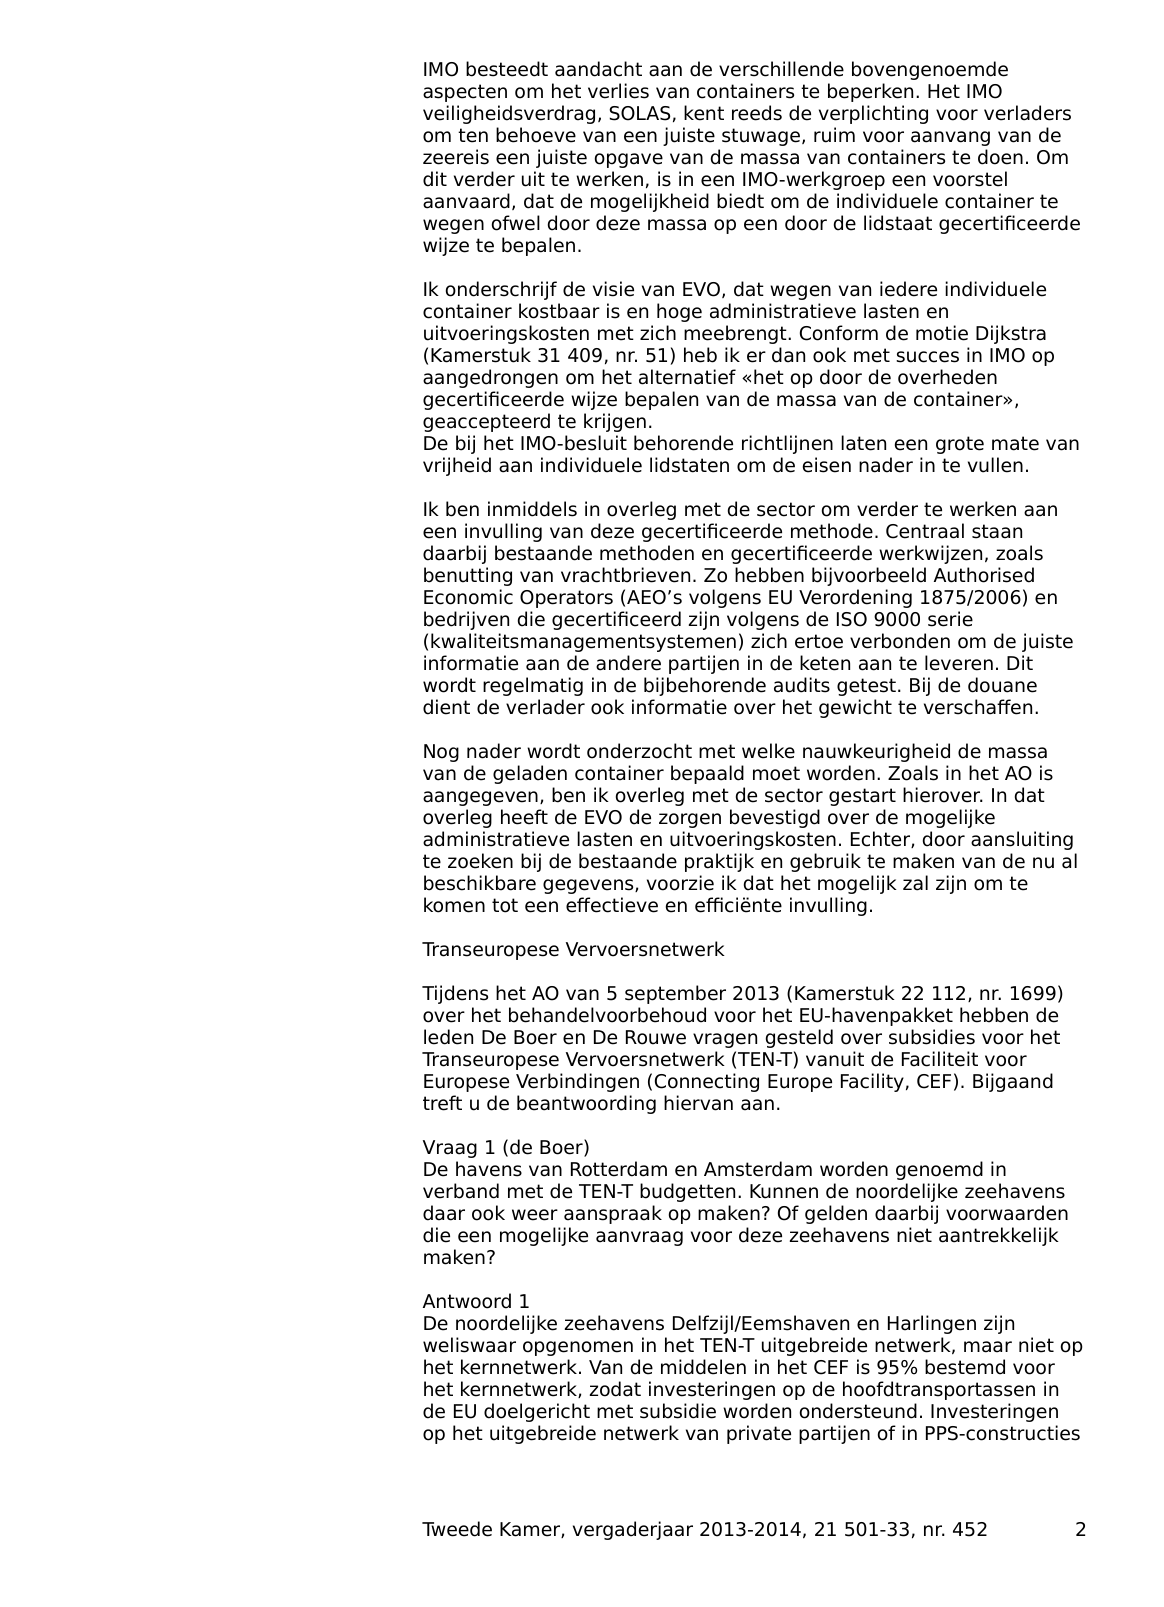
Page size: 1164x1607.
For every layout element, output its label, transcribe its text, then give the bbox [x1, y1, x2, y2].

text De bij het IMO-besluit behorende richtlijnen laten een grote mate van vrijheid aan individuele lidstaten om de eisen nader in te vullen. [422, 433, 1087, 477]
text De noordelijke zeehavens Delfzijl/Eemshaven en Harlingen zijn weliswaar opgenomen in het TEN-T uitgebreide netwerk, maar niet op het kernnetwerk. Van de middelen in het CEF is 95% bestemd voor het kernnetwerk, zodat investeringen op de hoofdtransportassen in de EU doelgericht met subsidie worden ondersteund. Investeringen op het uitgebreide netwerk van private partijen of in PPS-constructies [422, 1313, 1087, 1445]
text Vraag 1 (de Boer) [422, 1137, 1087, 1159]
text Ik ben inmiddels in overleg met de sector om verder te werken aan een invulling van deze gecertificeerde methode. Centraal staan daarbij bestaande methoden en gecertificeerde werkwijzen, zoals benutting van vrachtbrieven. Zo hebben bijvoorbeeld Authorised Economic Operators (AEO’s volgens EU Verordening 1875/2006) en bedrijven die gecertificeerd zijn volgens de ISO 9000 serie (kwaliteitsmanagementsystemen) zich ertoe verbonden om de juiste informatie aan de andere partijen in de keten aan te leveren. Dit wordt regelmatig in de bijbehorende audits getest. Bij de douane dient de verlader ook informatie over het gewicht te verschaffen. [422, 499, 1087, 719]
text De havens van Rotterdam en Amsterdam worden genoemd in verband met de TEN-T budgetten. Kunnen de noordelijke zeehavens daar ook weer aanspraak op maken? Of gelden daarbij voorwaarden die een mogelijke aanvraag voor deze zeehavens niet aantrekkelijk maken? [422, 1159, 1087, 1269]
text Tijdens het AO van 5 september 2013 (Kamerstuk 22 112, nr. 1699) over het behandelvoorbehoud voor het EU-havenpakket hebben de leden De Boer en De Rouwe vragen gesteld over subsidies voor het Transeuropese Vervoersnetwerk (TEN-T) vanuit de Faciliteit voor Europese Verbindingen (Connecting Europe Facility, CEF). Bijgaand treft u de beantwoording hiervan aan. [422, 983, 1087, 1115]
text Antwoord 1 [422, 1291, 1087, 1313]
text Nog nader wordt onderzocht met welke nauwkeurigheid de massa van de geladen container bepaald moet worden. Zoals in het AO is aangegeven, ben ik overleg met de sector gestart hierover. In dat overleg heeft de EVO de zorgen bevestigd over de mogelijke administratieve lasten en uitvoeringskosten. Echter, door aansluiting te zoeken bij de bestaande praktijk en gebruik te maken van de nu al beschikbare gegevens, voorzie ik dat het mogelijk zal zijn om te komen tot een effectieve en efficiënte invulling. [422, 741, 1087, 917]
text Ik onderschrijf de visie van EVO, dat wegen van iedere individuele container kostbaar is en hoge administratieve lasten en uitvoeringskosten met zich meebrengt. Conform de motie Dijkstra (Kamerstuk 31 409, nr. 51) heb ik er dan ook met succes in IMO op aangedrongen om het alternatief «het op door de overheden gecertificeerde wijze bepalen van de massa van de container», geaccepteerd te krijgen. [422, 279, 1087, 433]
text IMO besteedt aandacht aan de verschillende bovengenoemde aspecten om het verlies van containers te beperken. Het IMO veiligheidsverdrag, SOLAS, kent reeds de verplichting voor verladers om ten behoeve van een juiste stuwage, ruim voor aanvang van de zeereis een juiste opgave van de massa van containers te doen. Om dit verder uit te werken, is in een IMO-werkgroep een voorstel aanvaard, dat de mogelijkheid biedt om de individuele container te wegen ofwel door deze massa op een door de lidstaat gecertificeerde wijze te bepalen. [422, 59, 1087, 257]
subtitle Transeuropese Vervoersnetwerk [422, 939, 1087, 961]
